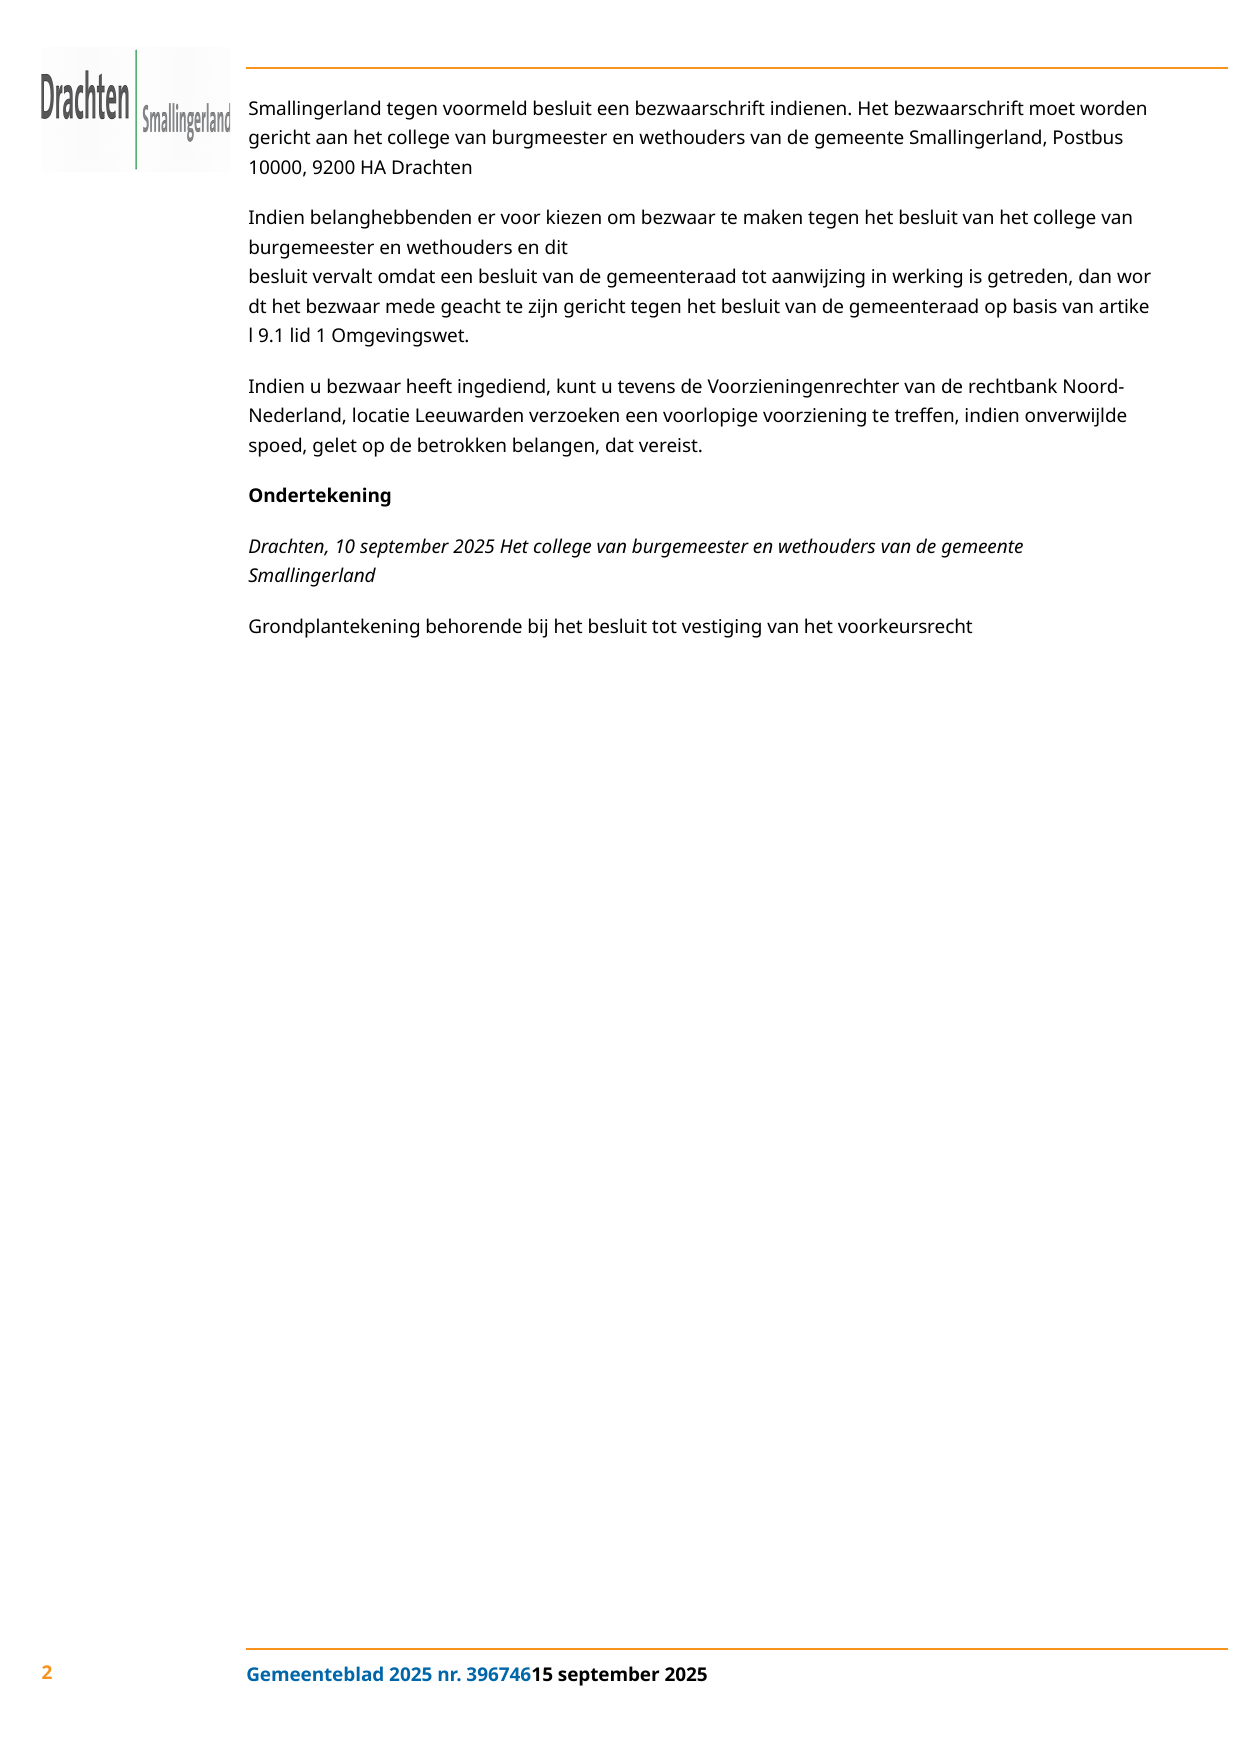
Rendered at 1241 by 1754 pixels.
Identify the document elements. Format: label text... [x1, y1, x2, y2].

picture [41, 47, 231, 172]
text Indien belanghebbenden er voor kiezen om bezwaar te maken tegen het besluit van het college van burgemeester en wethouders en dit besluit vervalt omdat een besluit van de gemeenteraad tot aanwijzing in werking is getreden, dan wordt het bezwaar mede geacht te zijn gericht tegen het besluit van de gemeenteraad op basis van artikel 9.1 lid 1 Omgevingswet. [248, 204, 1152, 348]
text Ondertekening [248, 483, 1152, 508]
text Indien u bezwaar heeft ingediend, kunt u tevens de Voorzieningenrechter van de rechtbank Noord-Nederland, locatie Leeuwarden verzoeken een voorlopige voorziening te treffen, indien onverwijlde spoed, gelet op de betrokken belangen, dat vereist. [248, 373, 1152, 458]
text Smallingerland tegen voormeld besluit een bezwaarschrift indienen. Het bezwaarschrift moet worden gericht aan het college van burgmeester en wethouders van de gemeente Smallingerland, Postbus 10000, 9200 HA Drachten [248, 95, 1152, 180]
text Drachten, 10 september 2025 Het college van burgemeester en wethouders van de gemeente Smallingerland [248, 533, 1152, 588]
text Grondplantekening behorende bij het besluit tot vestiging van het voorkeursrecht [248, 613, 1152, 639]
